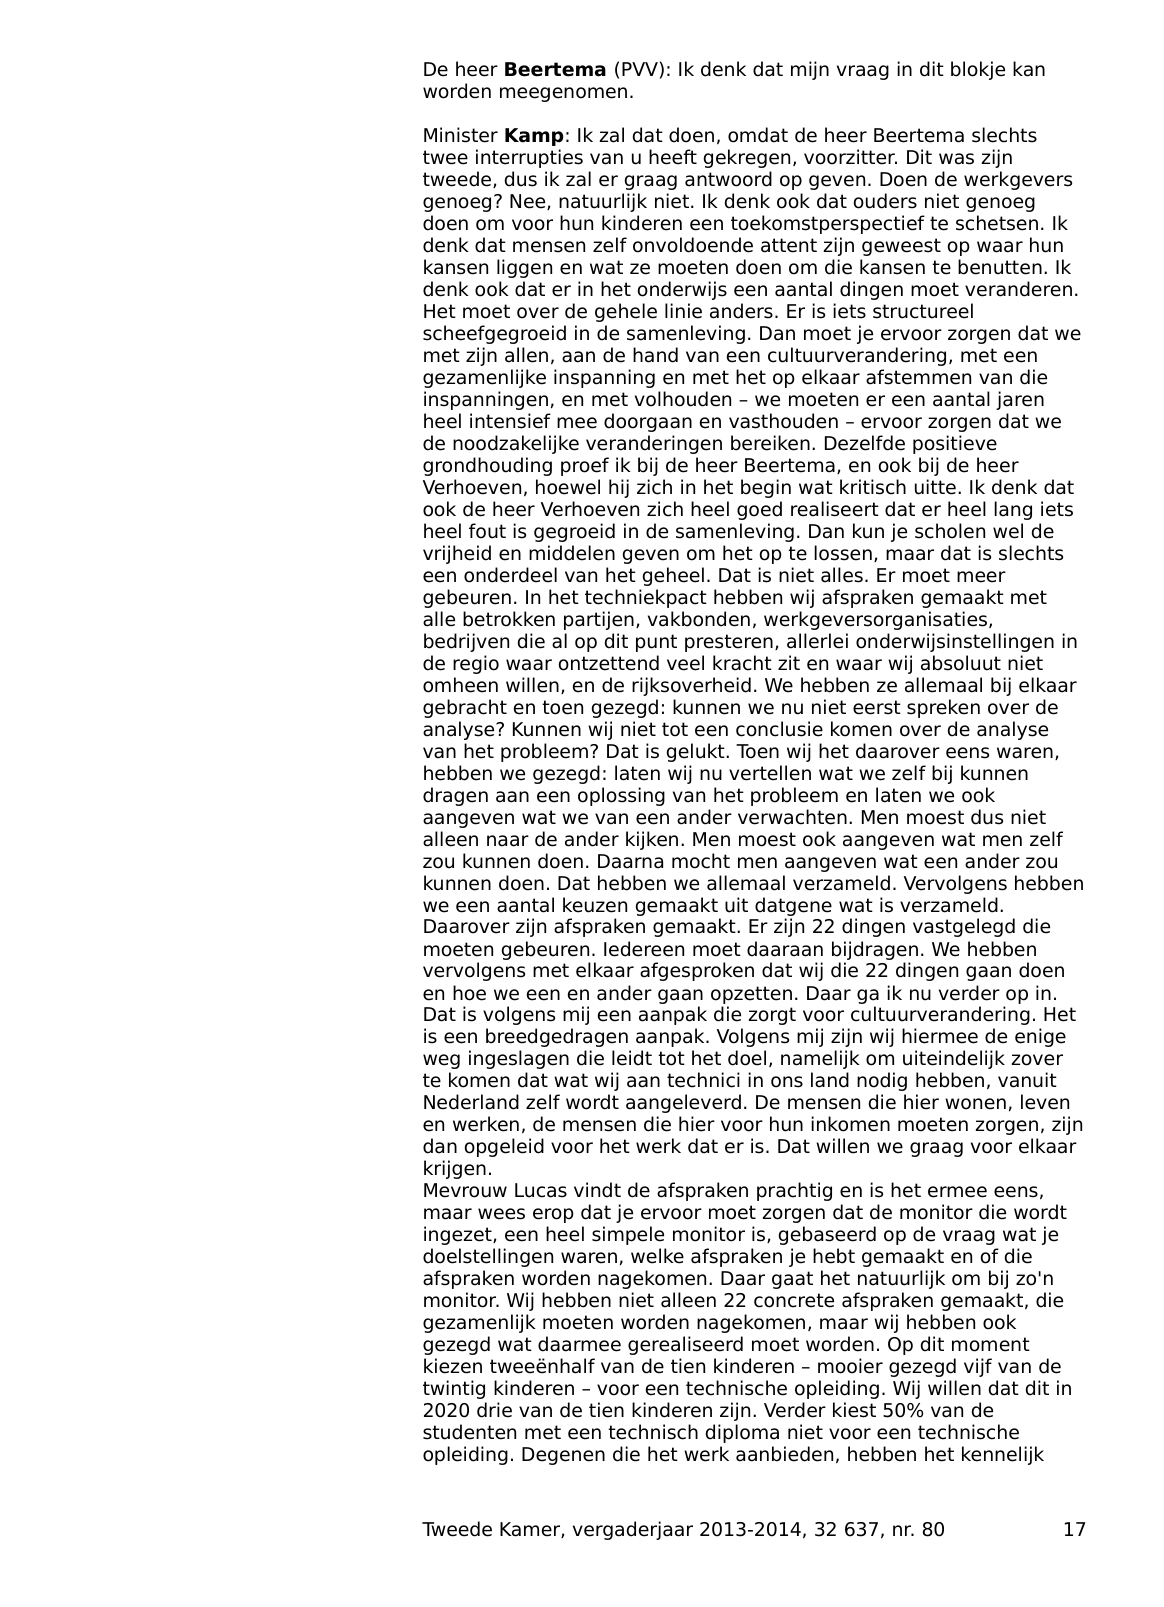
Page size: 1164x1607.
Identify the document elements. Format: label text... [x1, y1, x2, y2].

text Mevrouw Lucas vindt de afspraken prachtig en is het ermee eens, maar wees erop dat je ervoor moet zorgen dat de monitor die wordt ingezet, een heel simpele monitor is, gebaseerd op de vraag wat je doelstellingen waren, welke afspraken je hebt gemaakt en of die afspraken worden nagekomen. Daar gaat het natuurlijk om bij zo'n monitor. Wij hebben niet alleen 22 concrete afspraken gemaakt, die gezamenlijk moeten worden nagekomen, maar wij hebben ook gezegd wat daarmee gerealiseerd moet worden. Op dit moment kiezen tweeënhalf van de tien kinderen – mooier gezegd vijf van de twintig kinderen – voor een technische opleiding. Wij willen dat dit in 2020 drie van de tien kinderen zijn. Verder kiest 50% van de studenten met een technisch diploma niet voor een technische opleiding. Degenen die het werk aanbieden, hebben het kennelijk [422, 1180, 1087, 1466]
text De heer Beertema (PVV): Ik denk dat mijn vraag in dit blokje kan worden meegenomen. [422, 59, 1087, 103]
text Minister Kamp: Ik zal dat doen, omdat de heer Beertema slechts twee interrupties van u heeft gekregen, voorzitter. Dit was zijn tweede, dus ik zal er graag antwoord op geven. Doen de werkgevers genoeg? Nee, natuurlijk niet. Ik denk ook dat ouders niet genoeg doen om voor hun kinderen een toekomstperspectief te schetsen. Ik denk dat mensen zelf onvoldoende attent zijn geweest op waar hun kansen liggen en wat ze moeten doen om die kansen te benutten. Ik denk ook dat er in het onderwijs een aantal dingen moet veranderen. Het moet over de gehele linie anders. Er is iets structureel scheefgegroeid in de samenleving. Dan moet je ervoor zorgen dat we met zijn allen, aan de hand van een cultuurverandering, met een gezamenlijke inspanning en met het op elkaar afstemmen van die inspanningen, en met volhouden – we moeten er een aantal jaren heel intensief mee doorgaan en vasthouden – ervoor zorgen dat we de noodzakelijke veranderingen bereiken. Dezelfde positieve grondhouding proef ik bij de heer Beertema, en ook bij de heer Verhoeven, hoewel hij zich in het begin wat kritisch uitte. Ik denk dat ook de heer Verhoeven zich heel goed realiseert dat er heel lang iets heel fout is gegroeid in de samenleving. Dan kun je scholen wel de vrijheid en middelen geven om het op te lossen, maar dat is slechts een onderdeel van het geheel. Dat is niet alles. Er moet meer gebeuren. In het techniekpact hebben wij afspraken gemaakt met alle betrokken partijen, vakbonden, werkgeversorganisaties, bedrijven die al op dit punt presteren, allerlei onderwijsinstellingen in de regio waar ontzettend veel kracht zit en waar wij absoluut niet omheen willen, en de rijksoverheid. We hebben ze allemaal bij elkaar gebracht en toen gezegd: kunnen we nu niet eerst spreken over de analyse? Kunnen wij niet tot een conclusie komen over de analyse van het probleem? Dat is gelukt. Toen wij het daarover eens waren, hebben we gezegd: laten wij nu vertellen wat we zelf bij kunnen dragen aan een oplossing van het probleem en laten we ook aangeven wat we van een ander verwachten. Men moest dus niet alleen naar de ander kijken. Men moest ook aangeven wat men zelf zou kunnen doen. Daarna mocht men aangeven wat een ander zou kunnen doen. Dat hebben we allemaal verzameld. Vervolgens hebben we een aantal keuzen gemaakt uit datgene wat is verzameld. Daarover zijn afspraken gemaakt. Er zijn 22 dingen vastgelegd die moeten gebeuren. Iedereen moet daaraan bijdragen. We hebben vervolgens met elkaar afgesproken dat wij die 22 dingen gaan doen en hoe we een en ander gaan opzetten. Daar ga ik nu verder op in. Dat is volgens mij een aanpak die zorgt voor cultuurverandering. Het is een breedgedragen aanpak. Volgens mij zijn wij hiermee de enige weg ingeslagen die leidt tot het doel, namelijk om uiteindelijk zover te komen dat wat wij aan technici in ons land nodig hebben, vanuit Nederland zelf wordt aangeleverd. De mensen die hier wonen, leven en werken, de mensen die hier voor hun inkomen moeten zorgen, zijn dan opgeleid voor het werk dat er is. Dat willen we graag voor elkaar krijgen. [422, 125, 1087, 1180]
